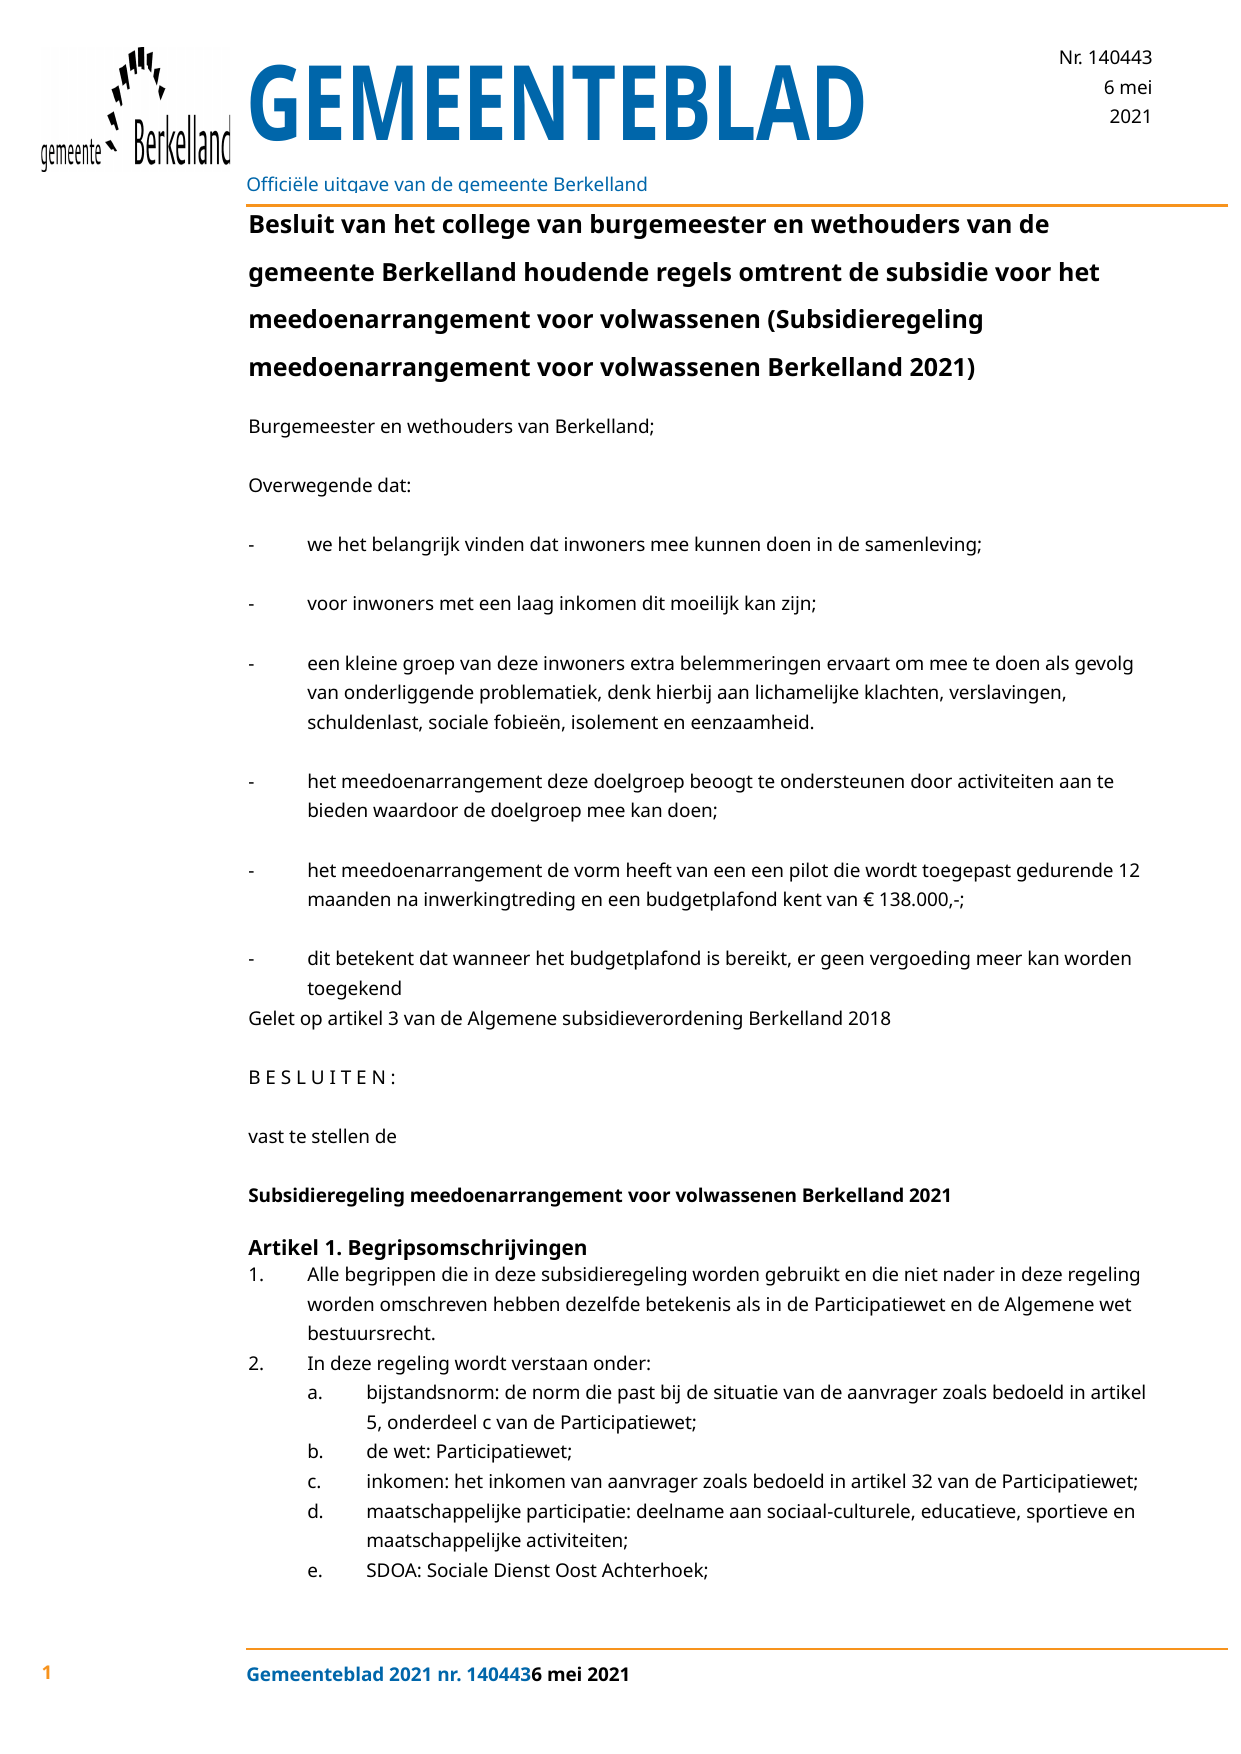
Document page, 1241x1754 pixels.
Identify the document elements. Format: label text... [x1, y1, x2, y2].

text Overwegende dat: [248, 472, 1152, 498]
list voor inwoners met een laag inkomen dit moeilijk kan zijn; [248, 591, 1152, 616]
list het meedoenarrangement deze doelgroep beoogt te ondersteunen door activiteiten aan te bieden waardoor de doelgroep mee kan doen; [248, 768, 1152, 823]
list SDOA: Sociale Dienst Oost Achterhoek; [307, 1557, 1152, 1583]
text Artikel 1. Begripsomschrijvingen [248, 1233, 1152, 1261]
text vast te stellen de [248, 1123, 1152, 1149]
text Burgemeester en wethouders van Berkelland; [248, 413, 1152, 439]
list we het belangrijk vinden dat inwoners mee kunnen doen in de samenleving; [248, 531, 1152, 557]
list een kleine groep van deze inwoners extra belemmeringen ervaart om mee te doen als gevolg van onderliggende problematiek, denk hierbij aan lichamelijke klachten, verslavingen, schuldenlast, sociale fobieën, isolement en eenzaamheid. [248, 650, 1152, 735]
list het meedoenarrangement de vorm heeft van een een pilot die wordt toegepast gedurende 12 maanden na inwerkingtreding en een budgetplafond kent van € 138.000,-; [248, 857, 1152, 912]
list de wet: Participatiewet; [307, 1439, 1152, 1464]
picture [41, 47, 231, 172]
text Subsidieregeling meedoenarrangement voor volwassenen Berkelland 2021 [248, 1182, 1152, 1208]
list Alle begrippen die in deze subsidieregeling worden gebruikt en die niet nader in deze regeling worden omschreven hebben dezelfde betekenis als in de Participatiewet en de Algemene wet bestuursrecht. [248, 1261, 1152, 1346]
text Gelet op artikel 3 van de Algemene subsidieverordening Berkelland 2018 [248, 1005, 1152, 1031]
list maatschappelijke participatie: deelname aan sociaal-culturele, educatieve, sportieve en maatschappelijke activiteiten; [307, 1498, 1152, 1553]
list dit betekent dat wanneer het budgetplafond is bereikt, er geen vergoeding meer kan worden toegekend [248, 946, 1152, 1001]
list In deze regeling wordt verstaan onder: [248, 1350, 1152, 1376]
text B E S L U I T E N : [248, 1064, 1152, 1090]
text Besluit van het college van burgemeester en wethouders van de gemeente Berkelland houdende regels omtrent de subsidie voor het meedoenarrangement voor volwassenen (Subsidieregeling meedoenarrangement voor volwassenen Berkelland 2021) [248, 207, 1152, 384]
list bijstandsnorm: de norm die past bij de situatie van de aanvrager zoals bedoeld in artikel 5, onderdeel c van de Participatiewet; [307, 1379, 1152, 1435]
list inkomen: het inkomen van aanvrager zoals bedoeld in artikel 32 van de Participatiewet; [307, 1468, 1152, 1494]
